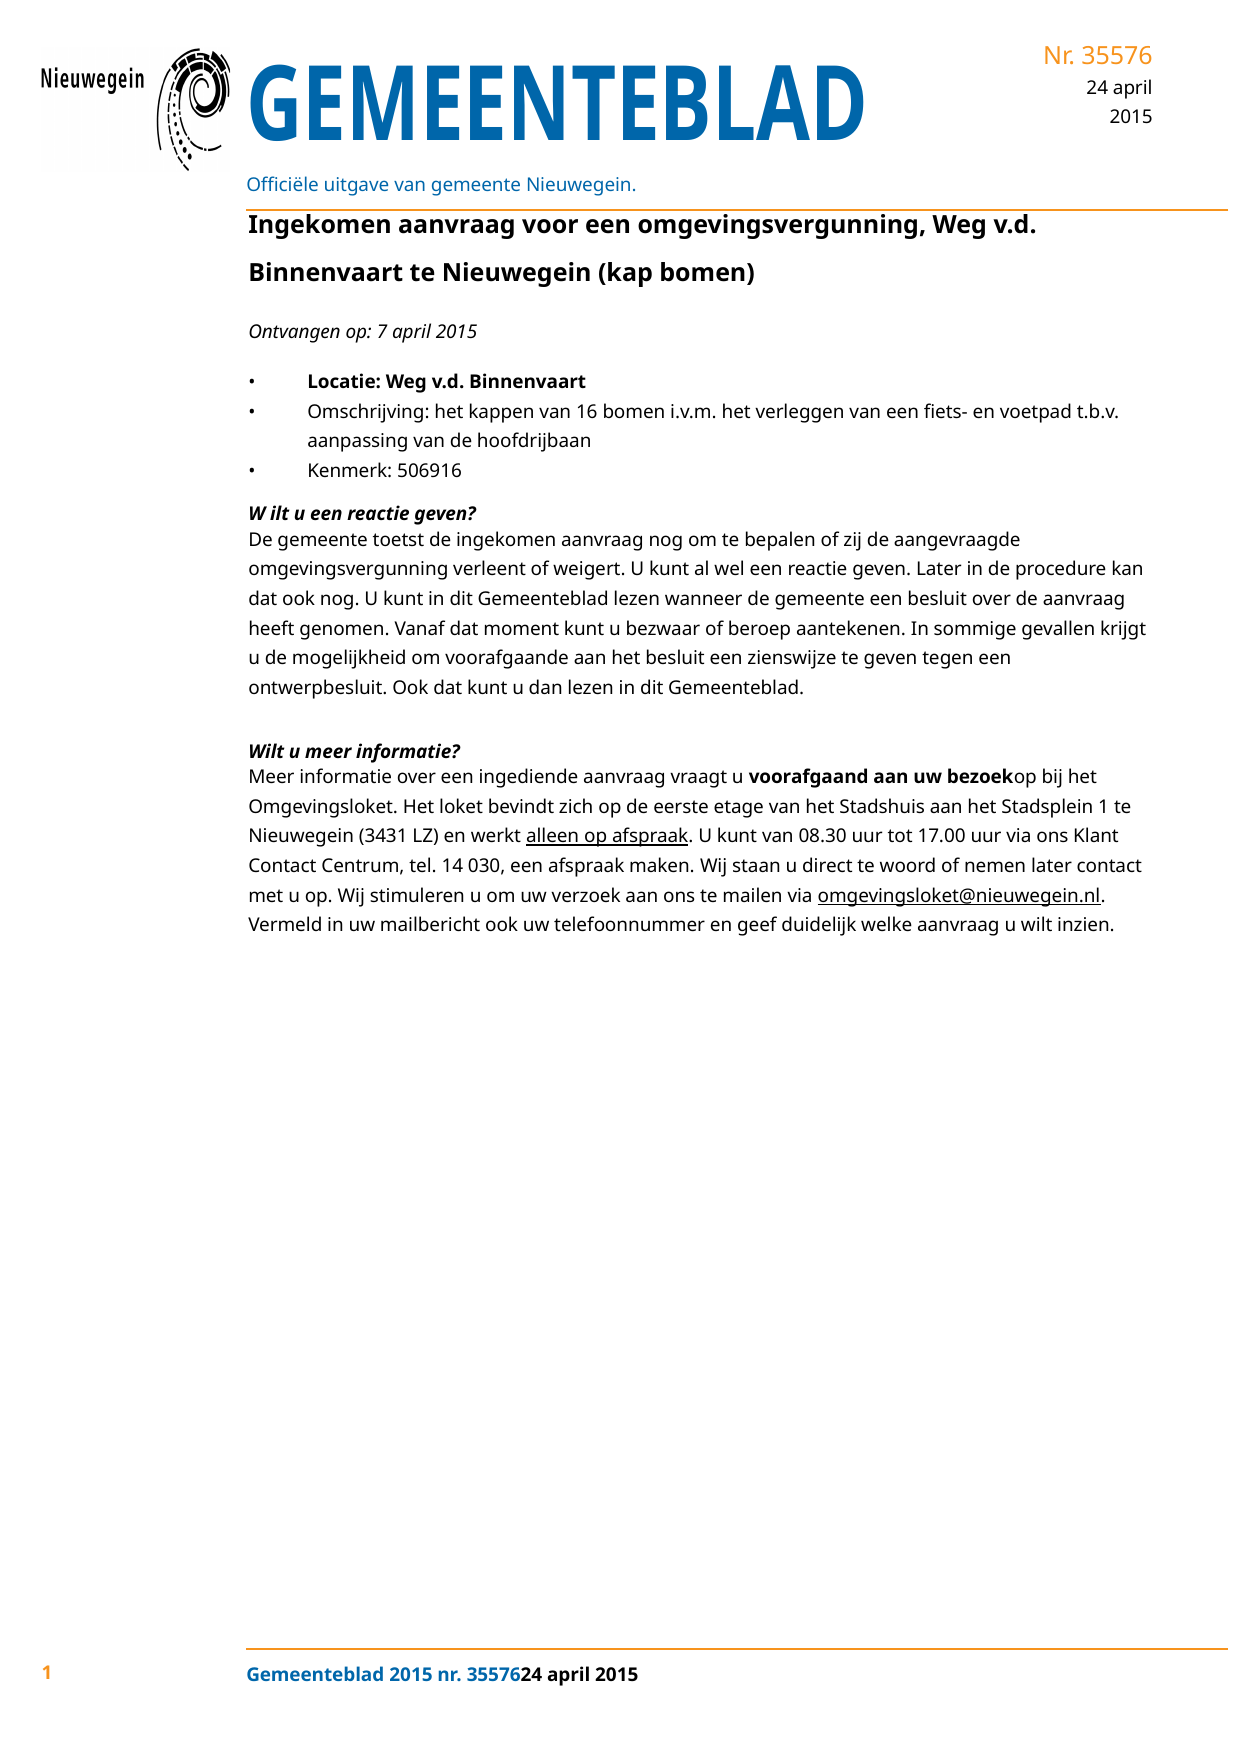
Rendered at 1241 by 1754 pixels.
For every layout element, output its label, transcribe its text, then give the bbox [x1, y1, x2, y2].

text Ingekomen aanvraag voor een omgevingsvergunning, Weg v.d. Binnenvaart te Nieuwegein (kap bomen) [248, 211, 1152, 288]
text Wilt u meer informatie? [248, 738, 1152, 763]
text W ilt u een reactie geven? [248, 500, 1152, 526]
list Locatie: Weg v.d. Binnenvaart [248, 368, 1152, 394]
list Omschrijving: het kappen van 16 bomen i.v.m. het verleggen van een fiets- en voetpad t.b.v. aanpassing van de hoofdrijbaan [248, 398, 1152, 453]
text Ontvangen op: 7 april 2015 [248, 318, 1152, 344]
picture [41, 47, 231, 172]
text De gemeente toetst de ingekomen aanvraag nog om te bepalen of zij de aangevraagde omgevingsvergunning verleent of weigert. U kunt al wel een reactie geven. Later in de procedure kan dat ook nog. U kunt in dit Gemeenteblad lezen wanneer de gemeente een besluit over de aanvraag heeft genomen. Vanaf dat moment kunt u bezwaar of beroep aantekenen. In sommige gevallen krijgt u de mogelijkheid om voorafgaande aan het besluit een zienswijze te geven tegen een ontwerpbesluit. Ook dat kunt u dan lezen in dit Gemeenteblad. [248, 526, 1152, 699]
list Kenmerk: 506916 [248, 457, 1152, 483]
text Meer informatie over een ingediende aanvraag vraagt u voorafgaand aan uw bezoekop bij het Omgevingsloket. Het loket bevindt zich op de eerste etage van het Stadshuis aan het Stadsplein 1 te Nieuwegein (3431 LZ) en werkt alleen op afspraak. U kunt van 08.30 uur tot 17.00 uur via ons Klant Contact Centrum, tel. 14 030, een afspraak maken. Wij staan u direct te woord of nemen later contact met u op. Wij stimuleren u om uw verzoek aan ons te mailen via omgevingsloket@nieuwegein.nl. Vermeld in uw mailbericht ook uw telefoonnummer en geef duidelijk welke aanvraag u wilt inzien. [248, 763, 1152, 937]
